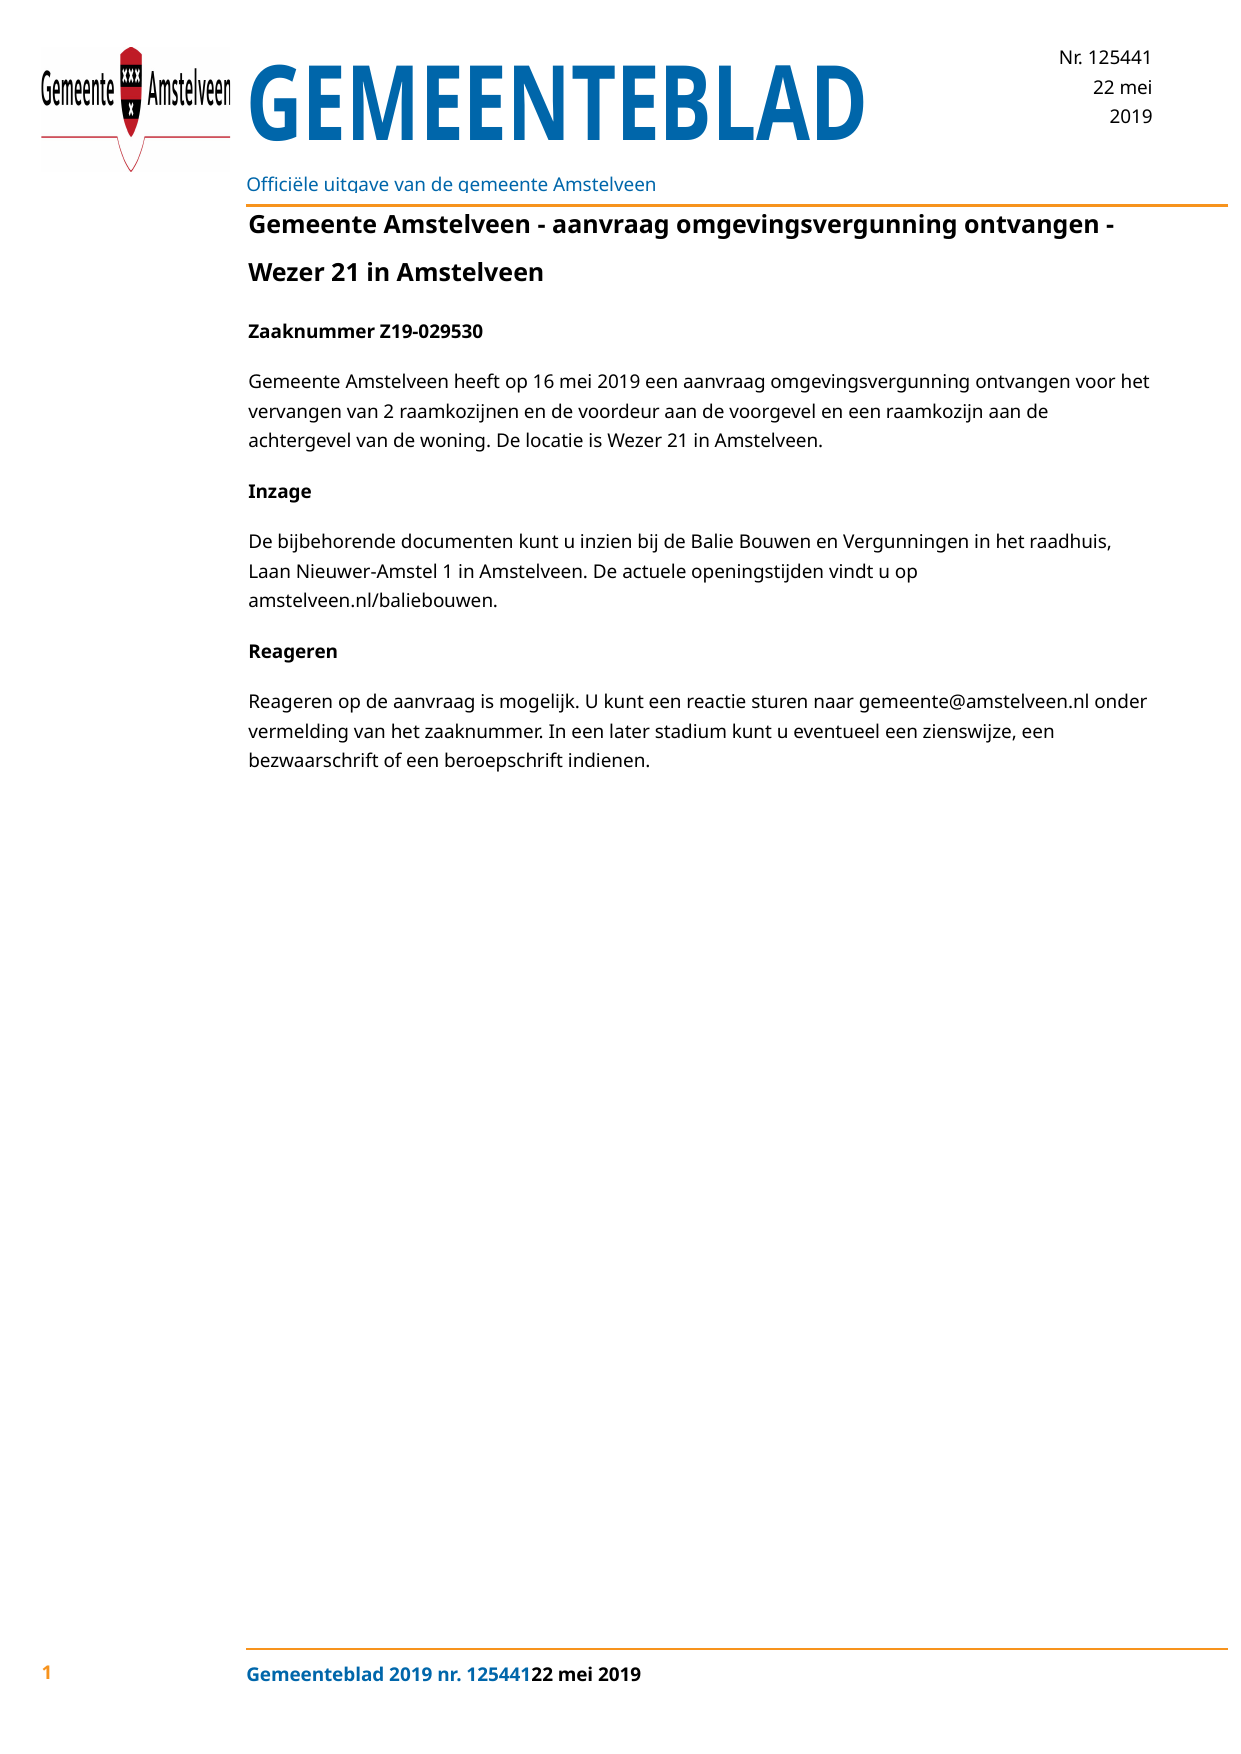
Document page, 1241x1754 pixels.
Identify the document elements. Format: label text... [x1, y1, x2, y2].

picture [41, 47, 231, 172]
text Reageren op de aanvraag is mogelijk. U kunt een reactie sturen naar gemeente@amstelveen.nl onder vermelding van het zaaknummer. In een later stadium kunt u eventueel een zienswijze, een bezwaarschrift of een beroepschrift indienen. [248, 688, 1152, 773]
text De bijbehorende documenten kunt u inzien bij de Balie Bouwen en Vergunningen in het raadhuis, Laan Nieuwer-Amstel 1 in Amstelveen. De actuele openingstijden vindt u op amstelveen.nl/baliebouwen. [248, 528, 1152, 613]
text Gemeente Amstelveen heeft op 16 mei 2019 een aanvraag omgevingsvergunning ontvangen voor het vervangen van 2 raamkozijnen en de voordeur aan de voorgevel en een raamkozijn aan de achtergevel van de woning. De locatie is Wezer 21 in Amstelveen. [248, 368, 1152, 453]
text Reageren [248, 638, 1152, 664]
text Inzage [248, 478, 1152, 504]
text Zaaknummer Z19-029530 [248, 318, 1152, 344]
text Gemeente Amstelveen - aanvraag omgevingsvergunning ontvangen - Wezer 21 in Amstelveen [248, 207, 1152, 288]
